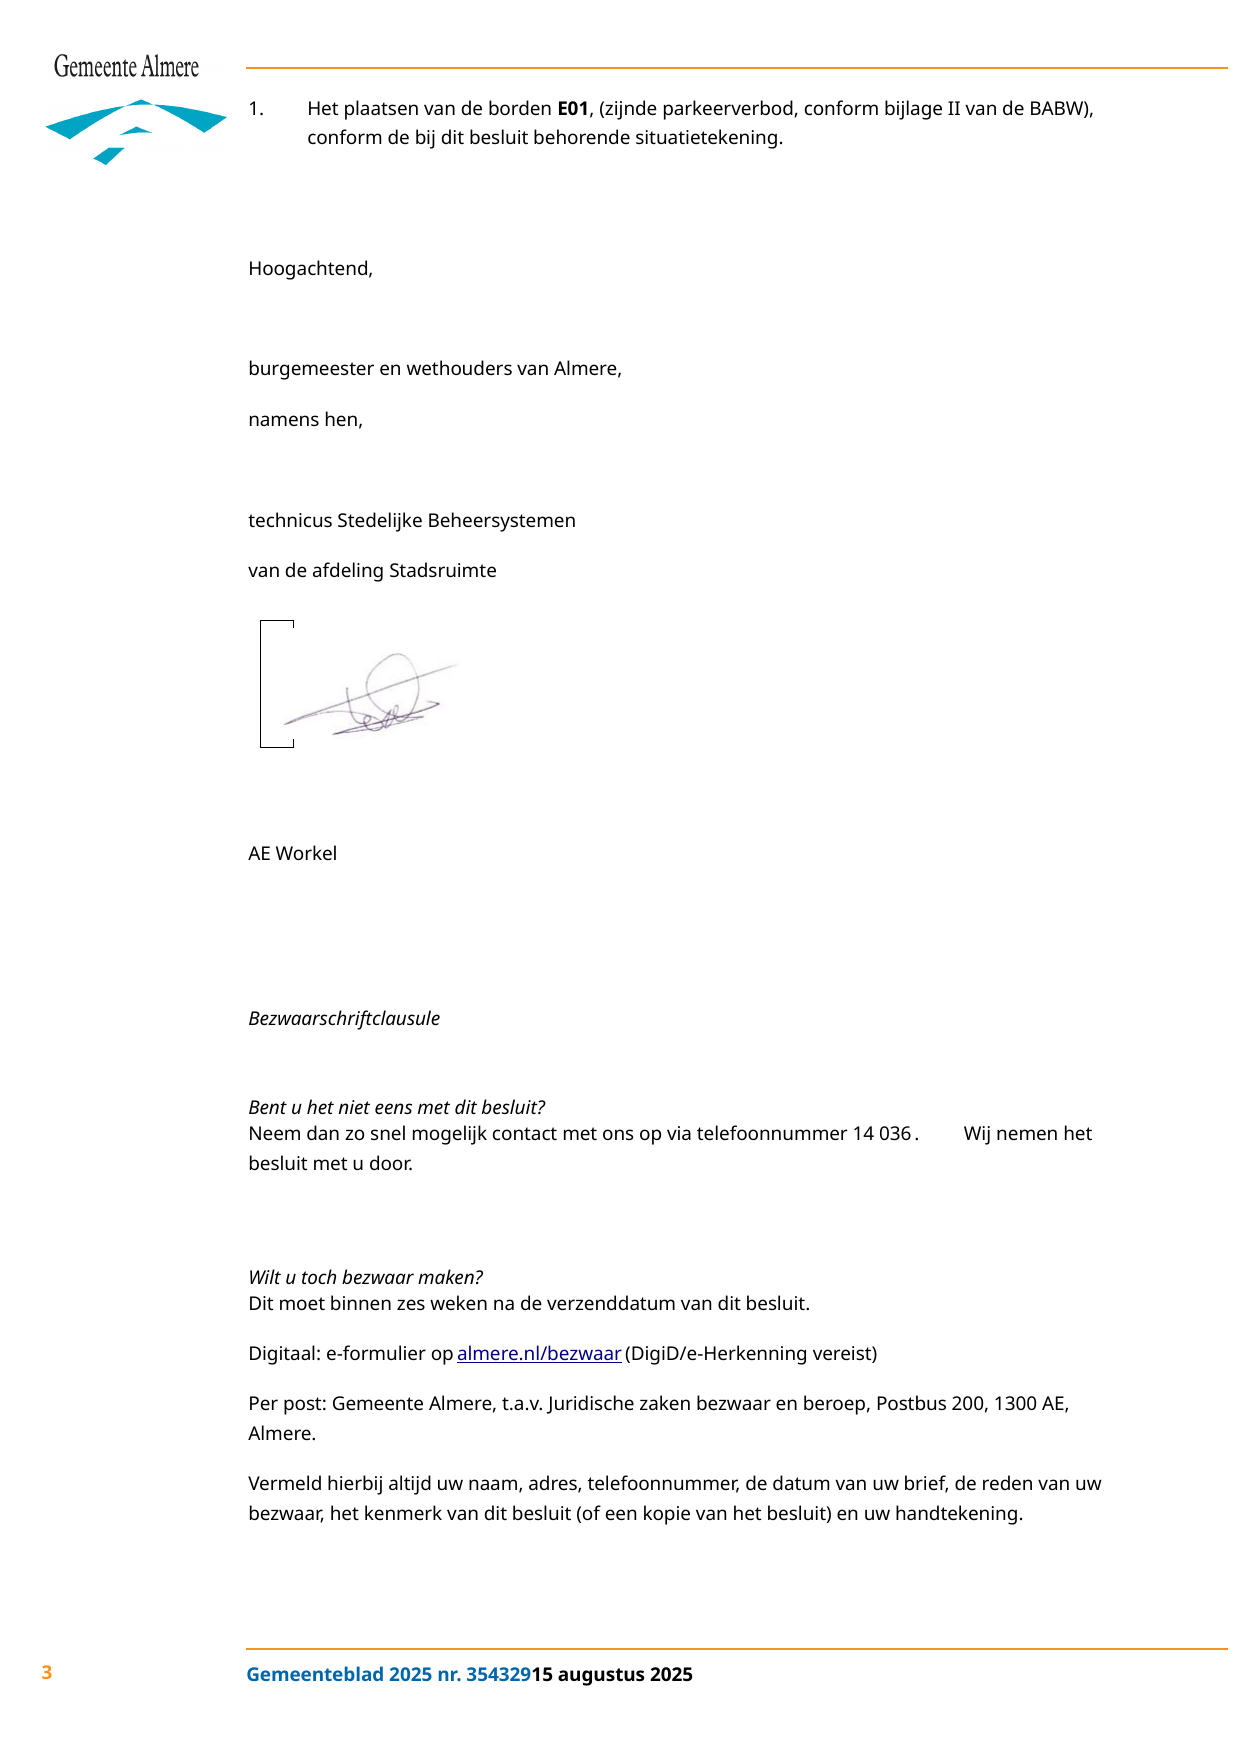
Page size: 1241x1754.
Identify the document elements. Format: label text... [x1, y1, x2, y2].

text Vermeld hierbij altijd uw naam, adres, telefoonnummer, de datum van uw brief, de reden van uw bezwaar, het kenmerk van dit besluit (of een kopie van het besluit) en uw handtekening. [248, 1471, 1152, 1526]
text Bent u het niet eens met dit besluit? [248, 1094, 1152, 1120]
text technicus Stedelijke Beheersystemen [248, 507, 1152, 533]
picture [268, 628, 467, 739]
text Neem dan zo snel mogelijk contact met ons op via telefoonnummer 14 036 . Wij nemen het besluit met u door. [248, 1120, 1152, 1175]
text Per post: Gemeente Almere, t.a.v. Juridische zaken bezwaar en beroep, Postbus 200, 1300 AE, Almere. [248, 1391, 1152, 1446]
picture [41, 47, 231, 172]
text Digitaal: e-formulier op almere.nl/bezwaar (DigiD/e-Herkenning vereist) [248, 1340, 1152, 1366]
text Hoogachtend, [248, 255, 1152, 281]
text Dit moet binnen zes weken na de verzenddatum van dit besluit. [248, 1290, 1152, 1316]
text namens hen, [248, 406, 1152, 432]
text van de afdeling Stadsruimte [248, 557, 1152, 583]
text burgemeester en wethouders van Almere, [248, 356, 1152, 381]
text Bezwaarschriftclausule [248, 1005, 1152, 1030]
text AE Workel [248, 840, 1152, 866]
text Wilt u toch bezwaar maken? [248, 1264, 1152, 1290]
list Het plaatsen van de borden E01, (zijnde parkeerverbod, conform bijlage II van de BABW), conform de bij dit besluit behorende situatietekening. [248, 95, 1152, 150]
